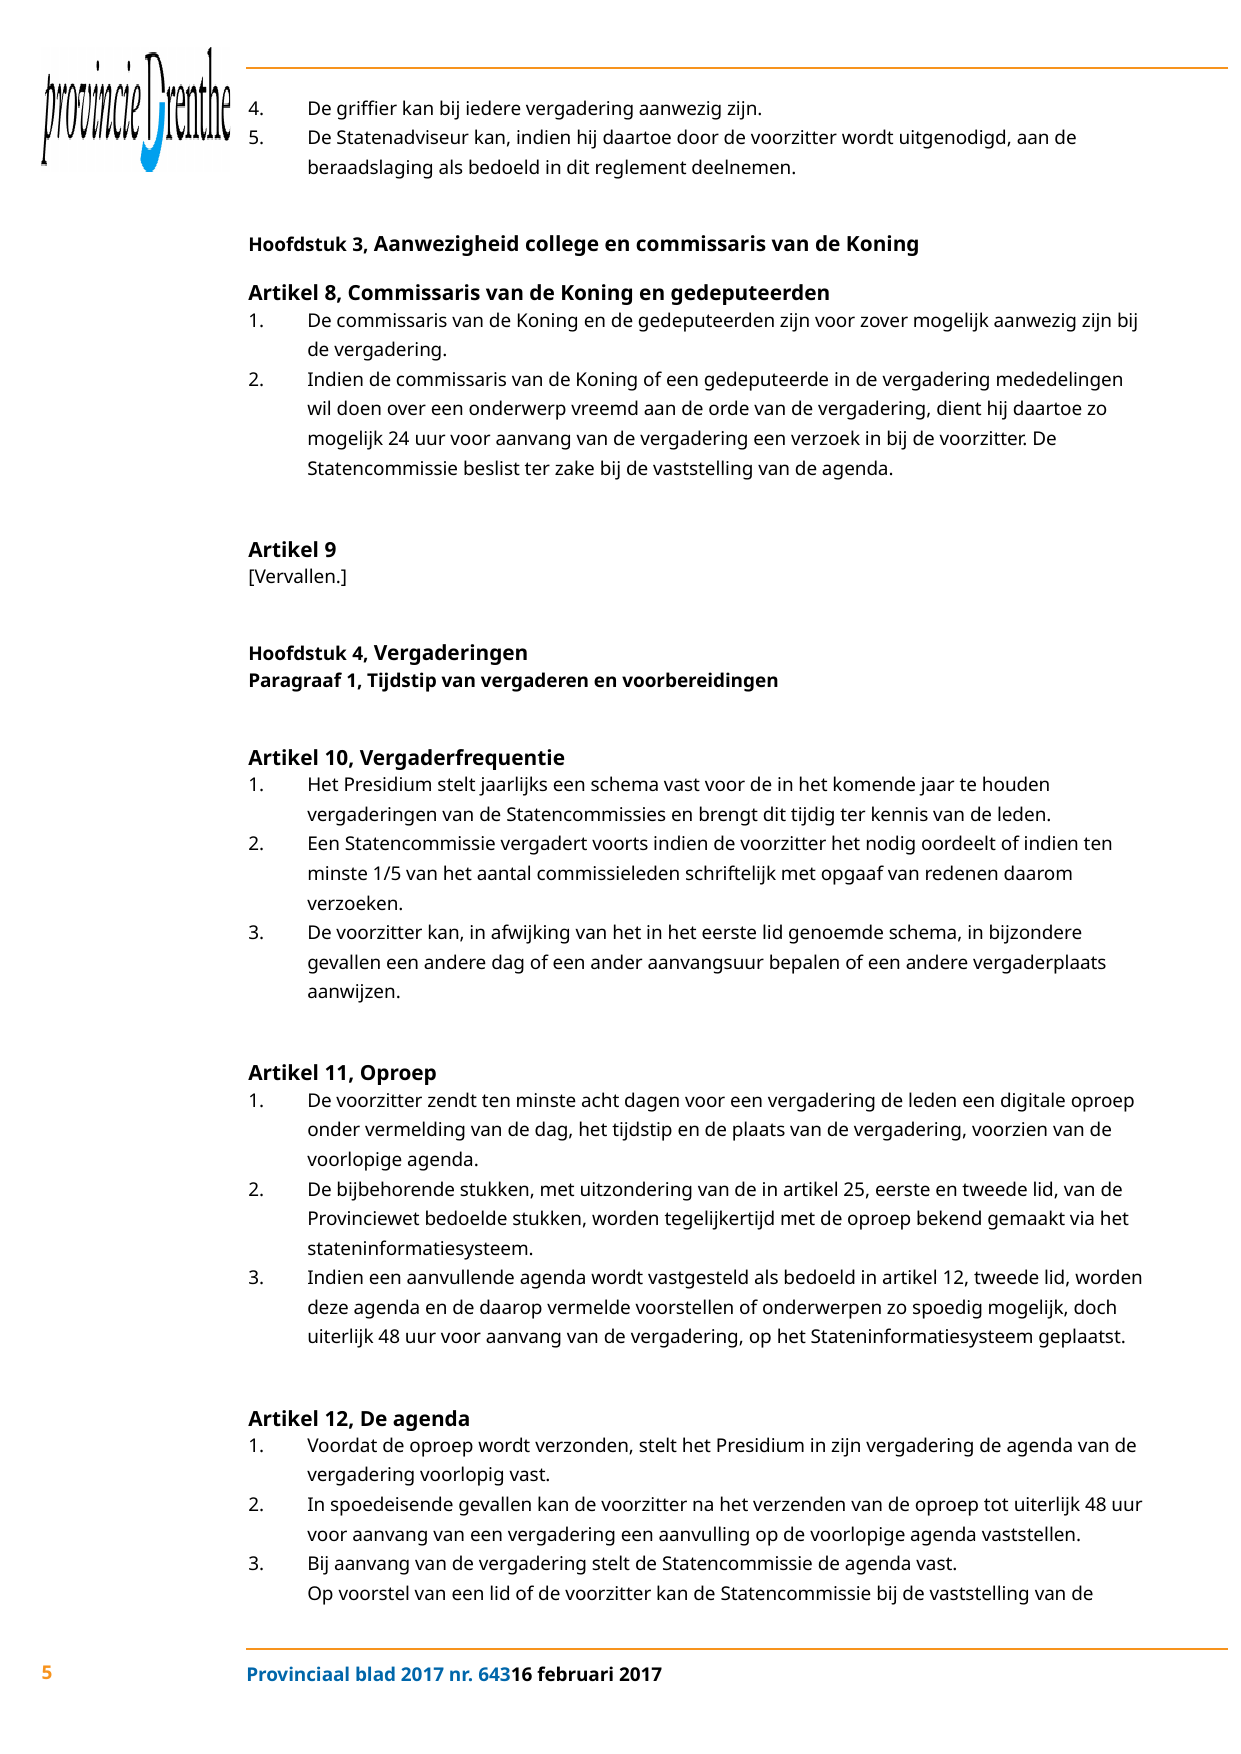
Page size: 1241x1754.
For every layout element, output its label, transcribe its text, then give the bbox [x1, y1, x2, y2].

list In spoedeisende gevallen kan de voorzitter na het verzenden van de oproep tot uiterlijk 48 uur voor aanvang van een vergadering een aanvulling op de voorlopige agenda vaststellen. [248, 1491, 1152, 1547]
text Hoofdstuk 3, Aanwezigheid college en commissaris van de Koning [248, 229, 1152, 258]
text Artikel 10, Vergaderfrequentie [248, 743, 1152, 771]
list Een Statencommissie vergadert voorts indien de voorzitter het nodig oordeelt of indien ten minste 1/5 van het aantal commissieleden schriftelijk met opgaaf van redenen daarom verzoeken. [248, 831, 1152, 916]
list Indien een aanvullende agenda wordt vastgesteld als bedoeld in artikel 12, tweede lid, worden deze agenda en de daarop vermelde voorstellen of onderwerpen zo spoedig mogelijk, doch uiterlijk 48 uur voor aanvang van de vergadering, op het Stateninformatiesysteem geplaatst. [248, 1264, 1152, 1349]
text Artikel 9 [248, 535, 1152, 563]
picture [41, 47, 231, 172]
text Artikel 11, Oproep [248, 1058, 1152, 1087]
list Op voorstel van een lid of de voorzitter kan de Statencommissie bij de vaststelling van de [248, 1580, 1152, 1606]
text [Vervallen.] [248, 563, 1152, 589]
list De Statenadviseur kan, indien hij daartoe door de voorzitter wordt uitgenodigd, aan de beraadslaging als bedoeld in dit reglement deelnemen. [248, 124, 1152, 180]
list De bijbehorende stukken, met uitzondering van de in artikel 25, eerste en tweede lid, van de Provinciewet bedoelde stukken, worden tegelijkertijd met de oproep bekend gemaakt via het stateninformatiesysteem. [248, 1176, 1152, 1261]
list De voorzitter zendt ten minste acht dagen voor een vergadering de leden een digitale oproep onder vermelding van de dag, het tijdstip en de plaats van de vergadering, voorzien van de voorlopige agenda. [248, 1087, 1152, 1172]
list De griffier kan bij iedere vergadering aanwezig zijn. [248, 95, 1152, 121]
list Het Presidium stelt jaarlijks een schema vast voor de in het komende jaar te houden vergaderingen van de Statencommissies en brengt dit tijdig ter kennis van de leden. [248, 771, 1152, 827]
text Paragraaf 1, Tijdstip van vergaderen en voorbereidingen [248, 667, 1152, 693]
list Indien de commissaris van de Koning of een gedeputeerde in de vergadering mededelingen wil doen over een onderwerp vreemd aan de orde van de vergadering, dient hij daartoe zo mogelijk 24 uur voor aanvang van de vergadering een verzoek in bij de voorzitter. De Statencommissie beslist ter zake bij de vaststelling van de agenda. [248, 366, 1152, 481]
list De voorzitter kan, in afwijking van het in het eerste lid genoemde schema, in bijzondere gevallen een andere dag of een ander aanvangsuur bepalen of een andere vergaderplaats aanwijzen. [248, 919, 1152, 1004]
text Hoofdstuk 4, Vergaderingen [248, 638, 1152, 667]
list Voordat de oproep wordt verzonden, stelt het Presidium in zijn vergadering de agenda van de vergadering voorlopig vast. [248, 1432, 1152, 1487]
text Artikel 8, Commissaris van de Koning en gedeputeerden [248, 278, 1152, 307]
text Artikel 12, De agenda [248, 1404, 1152, 1432]
list De commissaris van de Koning en de gedeputeerden zijn voor zover mogelijk aanwezig zijn bij de vergadering. [248, 307, 1152, 362]
list Bij aanvang van de vergadering stelt de Statencommissie de agenda vast. [248, 1550, 1152, 1576]
